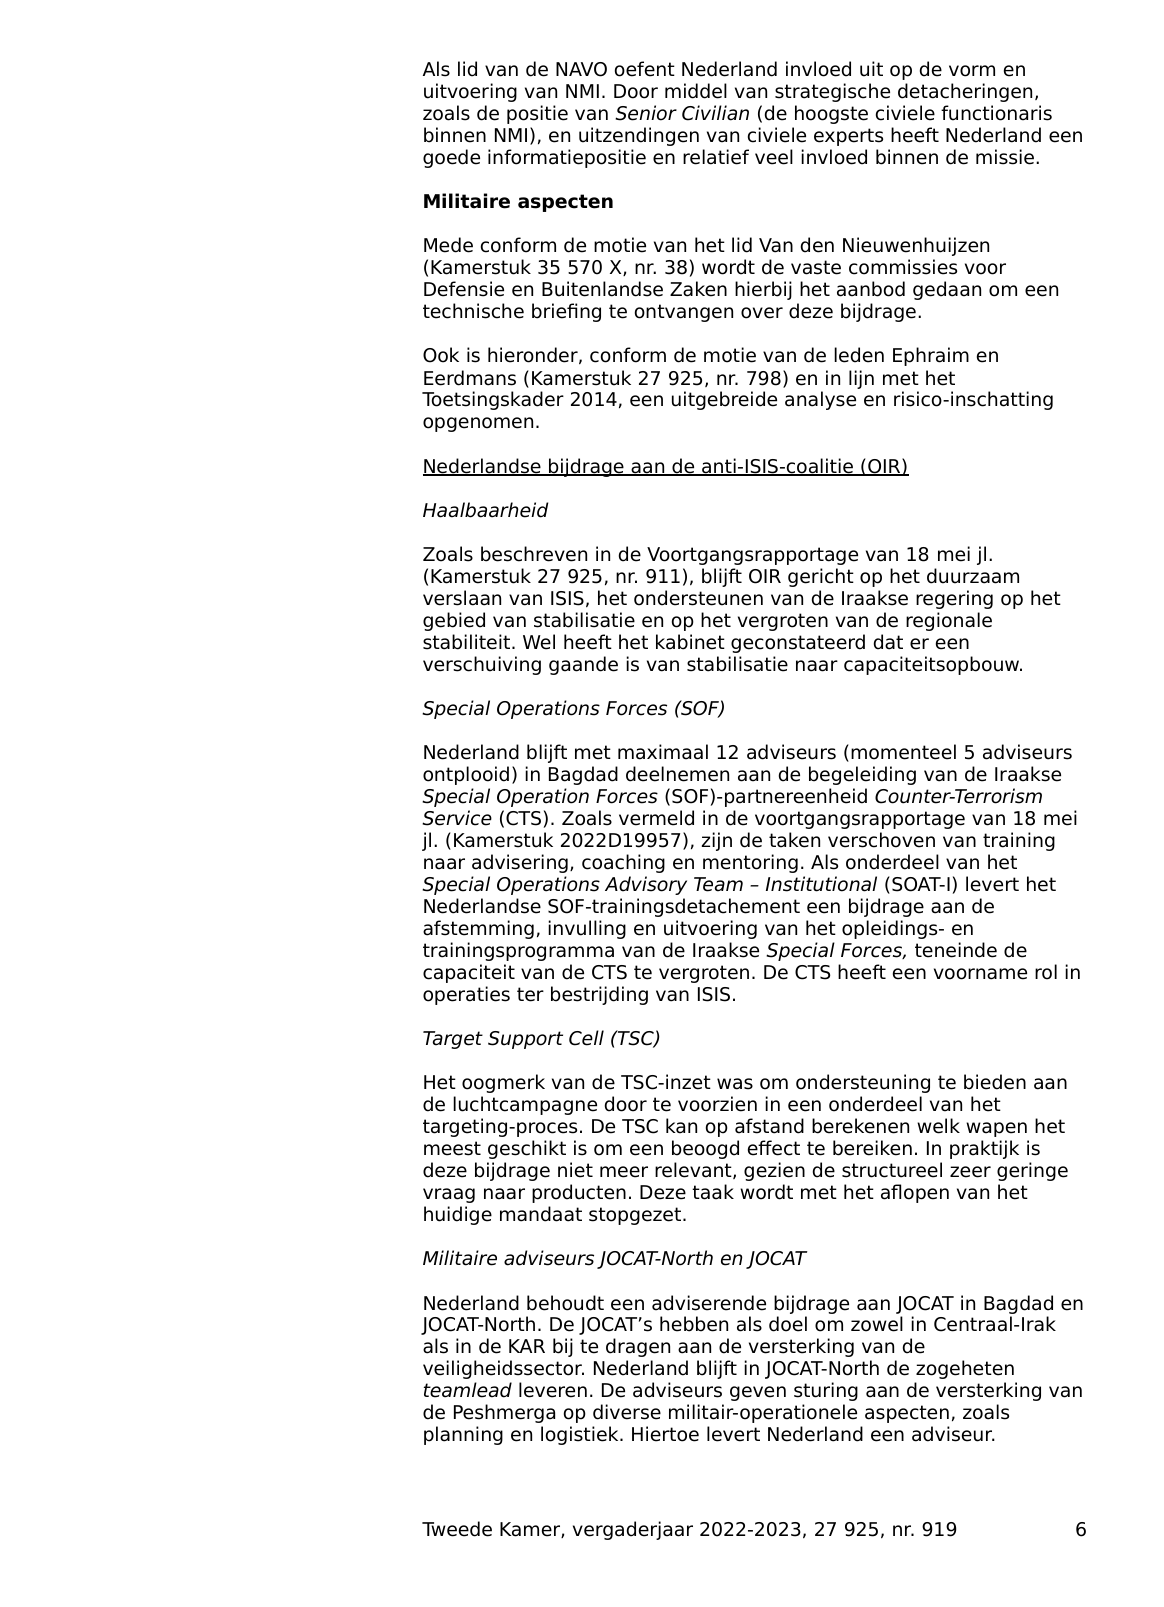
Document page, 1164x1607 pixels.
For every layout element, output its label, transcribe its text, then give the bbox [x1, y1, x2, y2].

subtitle Special Operations Forces (SOF) [422, 698, 1087, 720]
text Nederland behoudt een adviserende bijdrage aan JOCAT in Bagdad en JOCAT-North. De JOCAT’s hebben als doel om zowel in Centraal-Irak als in de KAR bij te dragen aan de versterking van de veiligheidssector. Nederland blijft in JOCAT-North de zogeheten teamlead leveren. De adviseurs geven sturing aan de versterking van de Peshmerga op diverse militair-operationele aspecten, zoals planning en logistiek. Hiertoe levert Nederland een adviseur. [422, 1292, 1087, 1446]
subtitle Target Support Cell (TSC) [422, 1028, 1087, 1050]
text Mede conform de motie van het lid Van den Nieuwenhuijzen (Kamerstuk 35 570 X, nr. 38) wordt de vaste commissies voor Defensie en Buitenlandse Zaken hierbij het aanbod gedaan om een technische briefing te ontvangen over deze bijdrage. [422, 235, 1087, 323]
subtitle Nederlandse bijdrage aan de anti-ISIS-coalitie (OIR) [422, 456, 1087, 477]
text Nederland blijft met maximaal 12 adviseurs (momenteel 5 adviseurs ontplooid) in Bagdad deelnemen aan de begeleiding van de Iraakse Special Operation Forces (SOF)-partnereenheid Counter-Terrorism Service (CTS). Zoals vermeld in de voortgangsrapportage van 18 mei jl. (Kamerstuk 2022D19957), zijn de taken verschoven van training naar advisering, coaching en mentoring. Als onderdeel van het Special Operations Advisory Team – Institutional (SOAT-I) levert het Nederlandse SOF-trainingsdetachement een bijdrage aan de afstemming, invulling en uitvoering van het opleidings- en trainingsprogramma van de Iraakse Special Forces, teneinde de capaciteit van de CTS te vergroten. De CTS heeft een voorname rol in operaties ter bestrijding van ISIS. [422, 742, 1087, 1006]
subtitle Militaire aspecten [422, 191, 1087, 213]
subtitle Militaire adviseurs JOCAT-North en JOCAT [422, 1248, 1087, 1270]
text Als lid van de NAVO oefent Nederland invloed uit op de vorm en uitvoering van NMI. Door middel van strategische detacheringen, zoals de positie van Senior Civilian (de hoogste civiele functionaris binnen NMI), en uitzendingen van civiele experts heeft Nederland een goede informatiepositie en relatief veel invloed binnen de missie. [422, 59, 1087, 169]
text Het oogmerk van de TSC-inzet was om ondersteuning te bieden aan de luchtcampagne door te voorzien in een onderdeel van het targeting-proces. De TSC kan op afstand berekenen welk wapen het meest geschikt is om een beoogd effect te bereiken. In praktijk is deze bijdrage niet meer relevant, gezien de structureel zeer geringe vraag naar producten. Deze taak wordt met het aflopen van het huidige mandaat stopgezet. [422, 1072, 1087, 1226]
subtitle Haalbaarheid [422, 500, 1087, 522]
text Ook is hieronder, conform de motie van de leden Ephraim en Eerdmans (Kamerstuk 27 925, nr. 798) en in lijn met het Toetsingskader 2014, een uitgebreide analyse en risico-inschatting opgenomen. [422, 345, 1087, 433]
text Zoals beschreven in de Voortgangsrapportage van 18 mei jl. (Kamerstuk 27 925, nr. 911), blijft OIR gericht op het duurzaam verslaan van ISIS, het ondersteunen van de Iraakse regering op het gebied van stabilisatie en op het vergroten van de regionale stabiliteit. Wel heeft het kabinet geconstateerd dat er een verschuiving gaande is van stabilisatie naar capaciteitsopbouw. [422, 544, 1087, 676]
